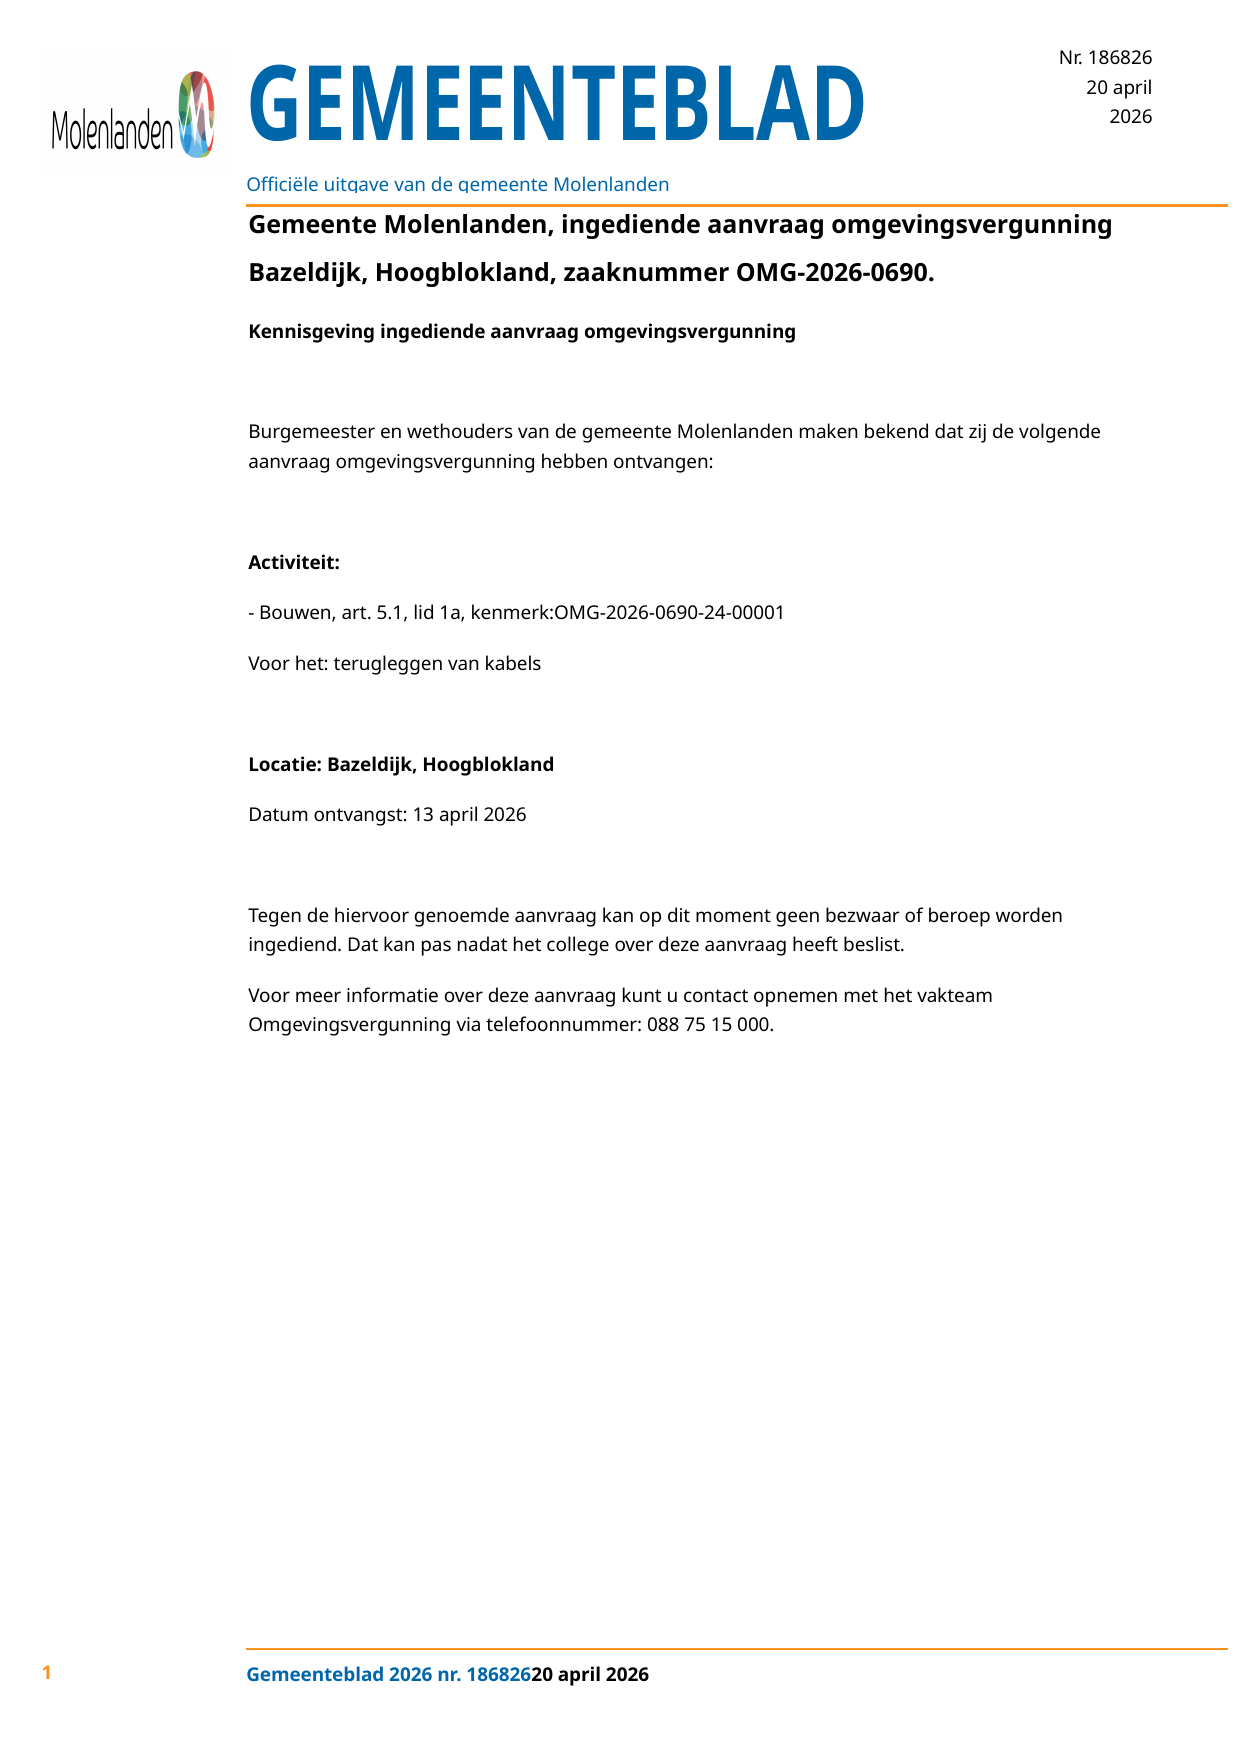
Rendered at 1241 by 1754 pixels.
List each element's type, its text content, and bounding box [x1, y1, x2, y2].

text Locatie: Bazeldijk, Hoogblokland [248, 751, 1152, 777]
text Burgemeester en wethouders van de gemeente Molenlanden maken bekend dat zij de volgende aanvraag omgevingsvergunning hebben ontvangen: [248, 419, 1152, 474]
text Gemeente Molenlanden, ingediende aanvraag omgevingsvergunning Bazeldijk, Hoogblokland, zaaknummer OMG-2026-0690. [248, 207, 1152, 288]
text Activiteit: [248, 549, 1152, 575]
text Voor het: terugleggen van kabels [248, 650, 1152, 676]
picture [41, 47, 231, 172]
text Kennisgeving ingediende aanvraag omgevingsvergunning [248, 318, 1152, 344]
text Tegen de hiervoor genoemde aanvraag kan op dit moment geen bezwaar of beroep worden ingediend. Dat kan pas nadat het college over deze aanvraag heeft beslist. [248, 902, 1152, 957]
text Voor meer informatie over deze aanvraag kunt u contact opnemen met het vakteam Omgevingsvergunning via telefoonnummer: 088 75 15 000. [248, 982, 1152, 1037]
text Datum ontvangst: 13 april 2026 [248, 801, 1152, 827]
text - Bouwen, art. 5.1, lid 1a, kenmerk:OMG-2026-0690-24-00001 [248, 599, 1152, 625]
